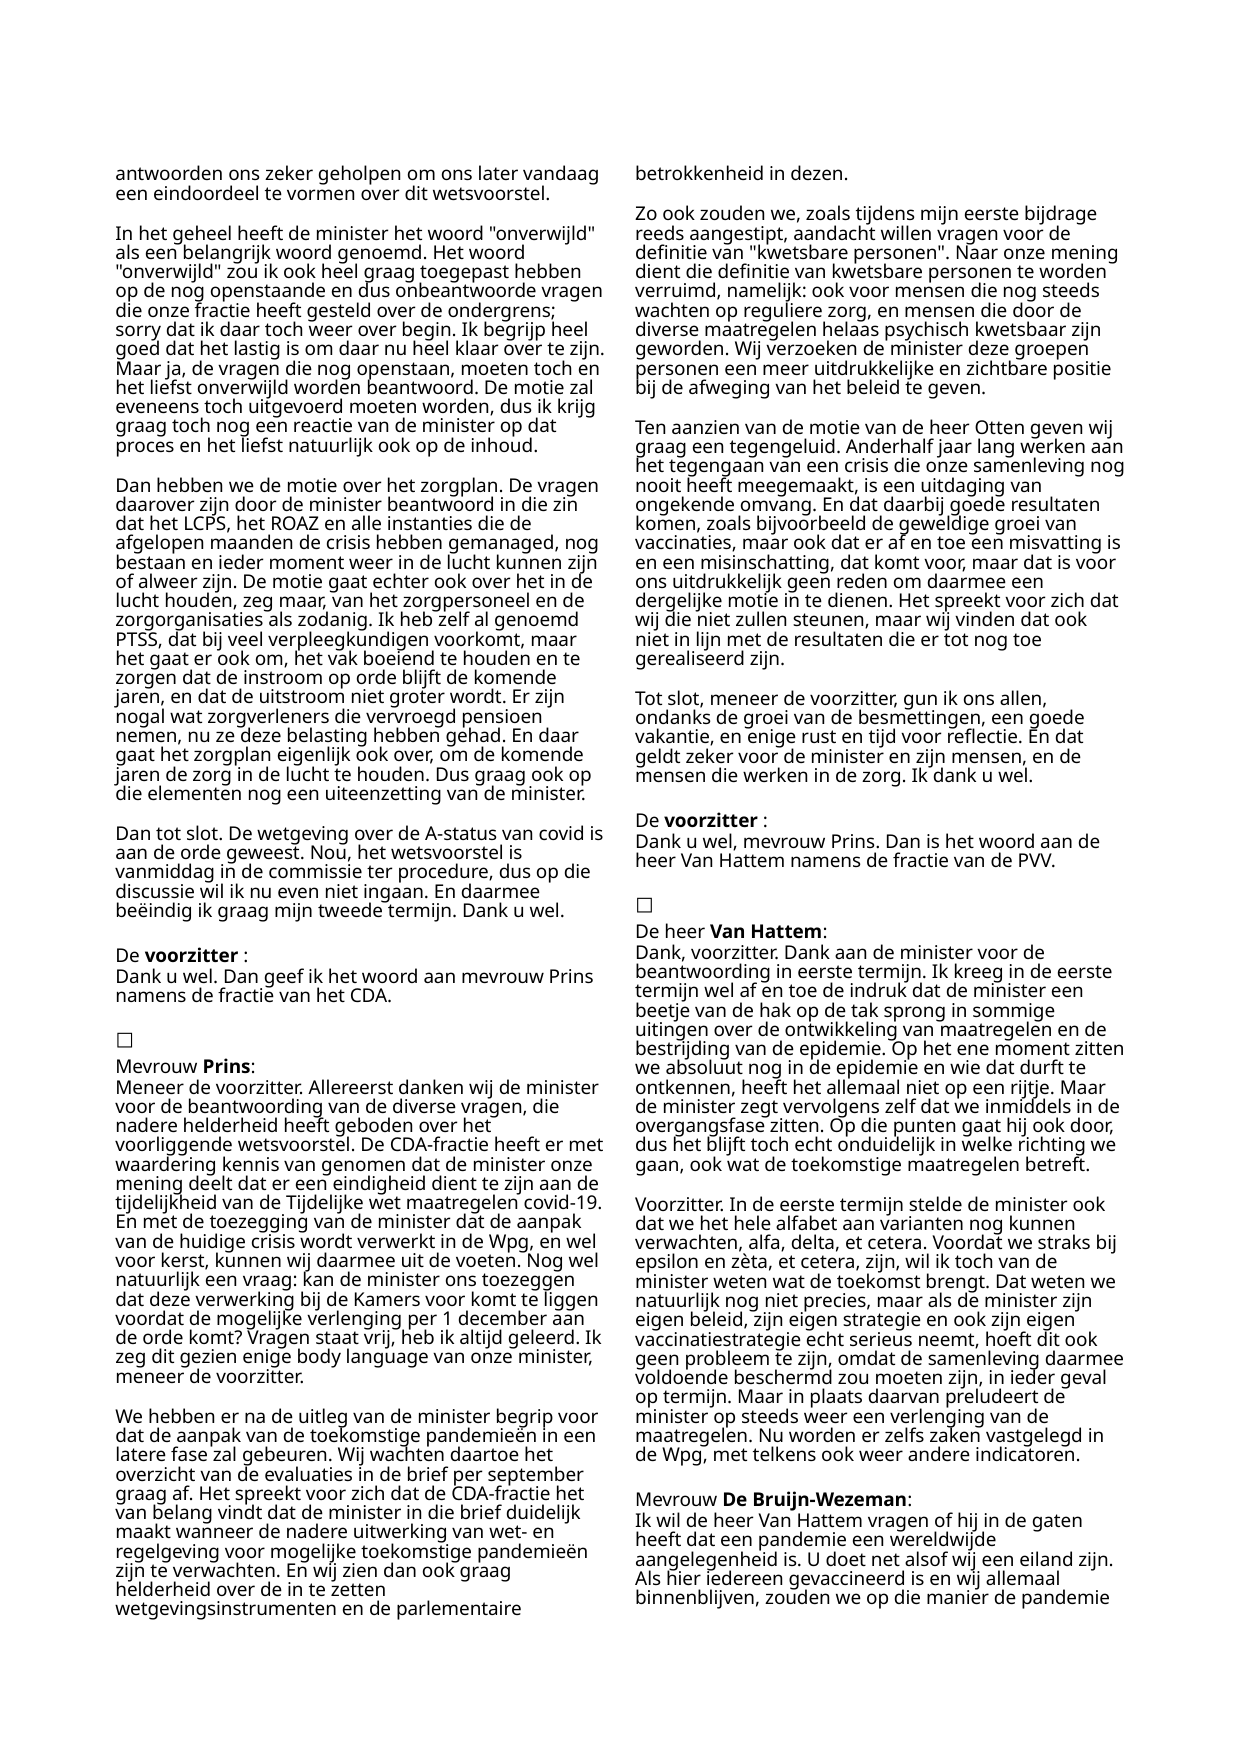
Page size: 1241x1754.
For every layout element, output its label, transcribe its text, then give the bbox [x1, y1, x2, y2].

text Dan hebben we de motie over het zorgplan. De vragen daarover zijn door de minister beantwoord in die zin dat het LCPS, het ROAZ en alle instanties die de afgelopen maanden de crisis hebben gemanaged, nog bestaan en ieder moment weer in de lucht kunnen zijn of alweer zijn. De motie gaat echter ook over het in de lucht houden, zeg maar, van het zorgpersoneel en de zorgorganisaties als zodanig. Ik heb zelf al genoemd PTSS, dat bij veel verpleegkundigen voorkomt, maar het gaat er ook om, het vak boeiend te houden en te zorgen dat de instroom op orde blijft de komende jaren, en dat de uitstroom niet groter wordt. Er zijn nogal wat zorgverleners die vervroegd pensioen nemen, nu ze deze belasting hebben gehad. En daar gaat het zorgplan eigenlijk ook over, om de komende jaren de zorg in de lucht te houden. Dus graag ook op die elementen nog een uiteenzetting van de minister. [115, 477, 605, 804]
text We hebben er na de uitleg van de minister begrip voor dat de aanpak van de toekomstige pandemieën in een latere fase zal gebeuren. Wij wachten daartoe het overzicht van de evaluaties in de brief per september graag af. Het spreekt voor zich dat de CDA-fractie het van belang vindt dat de minister in die brief duidelijk maakt wanneer de nadere uitwerking van wet- en regelgeving voor mogelijke toekomstige pandemieën zijn te verwachten. En wij zien dan ook graag helderheid over de in te zetten wetgevingsinstrumenten en de parlementaire [115, 1408, 605, 1620]
text In het geheel heeft de minister het woord "onverwijld" als een belangrijk woord genoemd. Het woord "onverwijld" zou ik ook heel graag toegepast hebben op de nog openstaande en dus onbeantwoorde vragen die onze fractie heeft gesteld over de ondergrens; sorry dat ik daar toch weer over begin. Ik begrijp heel goed dat het lastig is om daar nu heel klaar over te zijn. Maar ja, de vragen die nog openstaan, moeten toch en het liefst onverwijld worden beantwoord. De motie zal eveneens toch uitgevoerd moeten worden, dus ik krijg graag toch nog een reactie van de minister op dat proces en het liefst natuurlijk ook op de inhoud. [115, 224, 605, 456]
text Voorzitter. In de eerste termijn stelde de minister ook dat we het hele alfabet aan varianten nog kunnen verwachten, alfa, delta, et cetera. Voordat we straks bij epsilon en zèta, et cetera, zijn, wil ik toch van de minister weten wat de toekomst brengt. Dat weten we natuurlijk nog niet precies, maar als de minister zijn eigen beleid, zijn eigen strategie en ook zijn eigen vaccinatiestrategie echt serieus neemt, hoeft dit ook geen probleem te zijn, omdat de samenleving daarmee voldoende beschermd zou moeten zijn, in ieder geval op termijn. Maar in plaats daarvan preludeert de minister op steeds weer een verlenging van de maatregelen. Nu worden er zelfs zaken vastgelegd in de Wpg, met telkens ook weer andere indicatoren. [635, 1196, 1125, 1466]
text Dan tot slot. De wetgeving over de A-status van covid is aan de orde geweest. Nou, het wetsvoorstel is vanmiddag in de commissie ter procedure, dus op die discussie wil ik nu even niet ingaan. En daarmee beëindig ik graag mijn tweede termijn. Dank u wel. [115, 825, 605, 921]
text Mevrouw Prins: [115, 1053, 605, 1079]
text De voorzitter : [115, 942, 605, 968]
text Meneer de voorzitter. Allereerst danken wij de minister voor de beantwoording van de diverse vragen, die nadere helderheid heeft geboden over het voorliggende wetsvoorstel. De CDA-fractie heeft er met waardering kennis van genomen dat de minister onze mening deelt dat er een eindigheid dient te zijn aan de tijdelijkheid van de Tijdelijke wet maatregelen covid-19. En met de toezegging van de minister dat de aanpak van de huidige crisis wordt verwerkt in de Wpg, en wel voor kerst, kunnen wij daarmee uit de voeten. Nog wel natuurlijk een vraag: kan de minister ons toezeggen dat deze verwerking bij de Kamers voor komt te liggen voordat de mogelijke verlenging per 1 december aan de orde komt? Vragen staat vrij, heb ik altijd geleerd. Ik zeg dit gezien enige body language van onze minister, meneer de voorzitter. [115, 1079, 605, 1387]
text Dank u wel, mevrouw Prins. Dan is het woord aan de heer Van Hattem namens de fractie van de PVV. [635, 833, 1125, 871]
text Dank u wel. Dan geef ik het woord aan mevrouw Prins namens de fractie van het CDA. [115, 968, 605, 1006]
text Tot slot, meneer de voorzitter, gun ik ons allen, ondanks de groei van de besmettingen, een goede vakantie, en enige rust en tijd voor reflectie. En dat geldt zeker voor de minister en zijn mensen, en de mensen die werken in de zorg. Ik dank u wel. [635, 690, 1125, 786]
text Zo ook zouden we, zoals tijdens mijn eerste bijdrage reeds aangestipt, aandacht willen vragen voor de definitie van "kwetsbare personen". Naar onze mening dient die definitie van kwetsbare personen te worden verruimd, namelijk: ook voor mensen die nog steeds wachten op reguliere zorg, en mensen die door de diverse maatregelen helaas psychisch kwetsbaar zijn geworden. Wij verzoeken de minister deze groepen personen een meer uitdrukkelijke en zichtbare positie bij de afweging van het beleid te geven. [635, 205, 1125, 398]
text Ik wil de heer Van Hattem vragen of hij in de gaten heeft dat een pandemie een wereldwijde aangelegenheid is. U doet net alsof wij een eiland zijn. Als hier iedereen gevaccineerd is en wij allemaal binnenblijven, zouden we op die manier de pandemie [635, 1512, 1125, 1608]
text antwoorden ons zeker geholpen om ons later vandaag een eindoordeel te vormen over dit wetsvoorstel. [115, 165, 605, 204]
text De voorzitter : [635, 807, 1125, 833]
text betrokkenheid in dezen. [635, 165, 1125, 184]
text ⬜ [635, 892, 1125, 918]
text Dank, voorzitter. Dank aan de minister voor de beantwoording in eerste termijn. Ik kreeg in de eerste termijn wel af en toe de indruk dat de minister een beetje van de hak op de tak sprong in sommige uitingen over de ontwikkeling van maatregelen en de bestrijding van de epidemie. Op het ene moment zitten we absoluut nog in de epidemie en wie dat durft te ontkennen, heeft het allemaal niet op een rijtje. Maar de minister zegt vervolgens zelf dat we inmiddels in de overgangsfase zitten. Op die punten gaat hij ook door, dus het blijft toch echt onduidelijk in welke richting we gaan, ook wat de toekomstige maatregelen betreft. [635, 944, 1125, 1175]
text Mevrouw De Bruijn-Wezeman: [635, 1486, 1125, 1512]
text ⬜ [115, 1027, 605, 1053]
text Ten aanzien van de motie van de heer Otten geven wij graag een tegengeluid. Anderhalf jaar lang werken aan het tegengaan van een crisis die onze samenleving nog nooit heeft meegemaakt, is een uitdaging van ongekende omvang. En dat daarbij goede resultaten komen, zoals bijvoorbeeld de geweldige groei van vaccinaties, maar ook dat er af en toe een misvatting is en een misinschatting, dat komt voor, maar dat is voor ons uitdrukkelijk geen reden om daarmee een dergelijke motie in te dienen. Het spreekt voor zich dat wij die niet zullen steunen, maar wij vinden dat ook niet in lijn met de resultaten die er tot nog toe gerealiseerd zijn. [635, 419, 1125, 669]
text De heer Van Hattem: [635, 918, 1125, 944]
